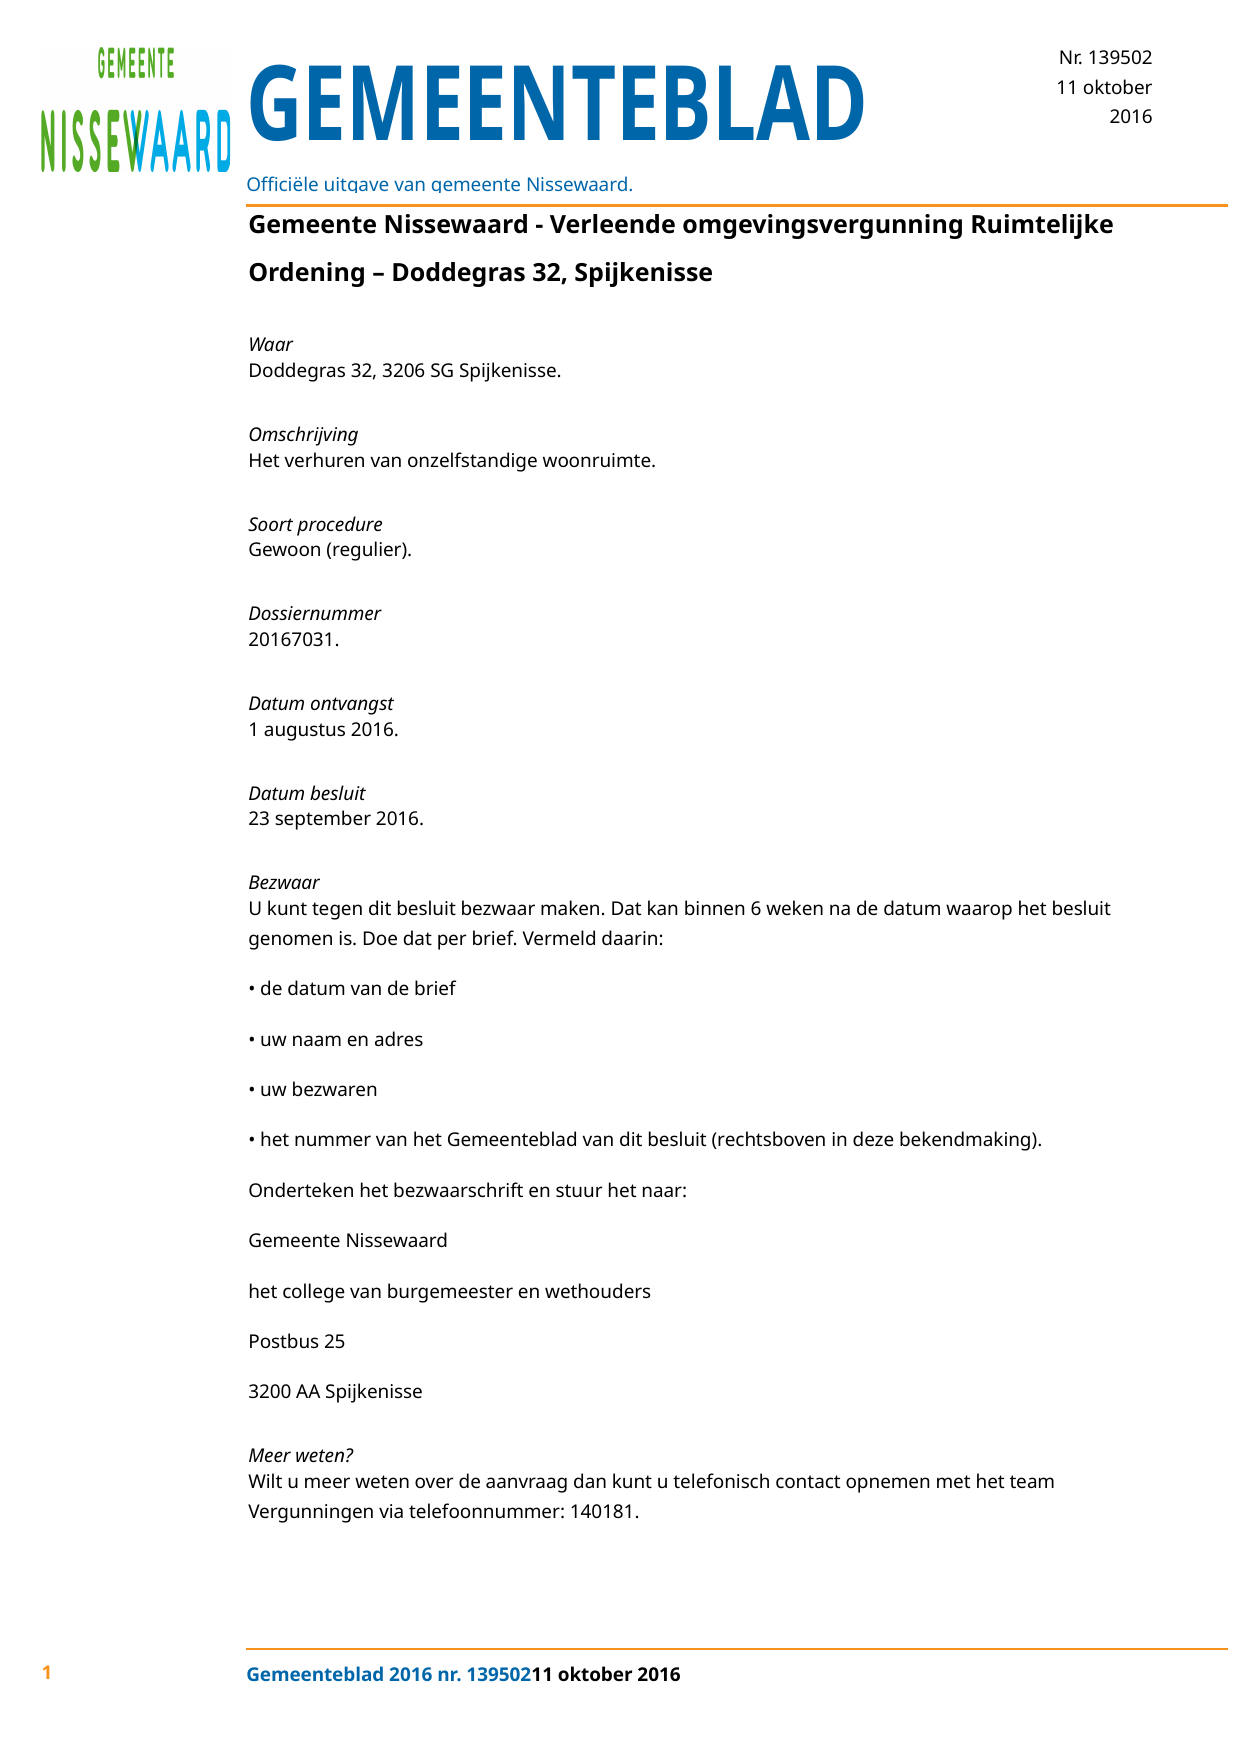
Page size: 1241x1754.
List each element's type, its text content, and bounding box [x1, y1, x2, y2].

text Datum ontvangst [248, 690, 1152, 716]
text Het verhuren van onzelfstandige woonruimte. [248, 447, 1152, 473]
text 20167031. [248, 626, 1152, 652]
text Omschrijving [248, 421, 1152, 447]
picture [154, 157, 165, 172]
text • de datum van de brief [248, 975, 1152, 1001]
picture [222, 122, 227, 160]
text Gemeente Nissewaard - Verleende omgevingsvergunning Ruimtelijke Ordening – Doddegras 32, Spijkenisse [248, 207, 1152, 288]
picture [41, 47, 231, 172]
text Datum besluit [248, 780, 1152, 806]
text U kunt tegen dit besluit bezwaar maken. Dat kan binnen 6 weken na de datum waarop het besluit genomen is. Doe dat per brief. Vermeld daarin: [248, 895, 1152, 951]
text 1 augustus 2016. [248, 716, 1152, 742]
text Soort procedure [248, 511, 1152, 537]
text het college van burgemeester en wethouders [248, 1278, 1152, 1303]
text Dossiernummer [248, 601, 1152, 626]
text • het nummer van het Gemeenteblad van dit besluit (rechtsboven in deze bekendmaking). [248, 1127, 1152, 1152]
text Doddegras 32, 3206 SG Spijkenisse. [248, 357, 1152, 383]
text Wilt u meer weten over de aanvraag dan kunt u telefonisch contact opnemen met het team Vergunningen via telefoonnummer: 140181. [248, 1468, 1152, 1524]
text Onderteken het bezwaarschrift en stuur het naar: [248, 1177, 1152, 1203]
text Gewoon (regulier). [248, 537, 1152, 562]
text 3200 AA Spijkenisse [248, 1379, 1152, 1404]
text • uw naam en adres [248, 1026, 1152, 1051]
text Meer weten? [248, 1443, 1152, 1468]
picture [201, 122, 206, 138]
picture [176, 157, 187, 172]
text Postbus 25 [248, 1328, 1152, 1354]
text Waar [248, 331, 1152, 357]
text • uw bezwaren [248, 1076, 1152, 1102]
picture [200, 151, 206, 172]
text Gemeente Nissewaard [248, 1227, 1152, 1253]
text Bezwaar [248, 869, 1152, 895]
text 23 september 2016. [248, 806, 1152, 831]
